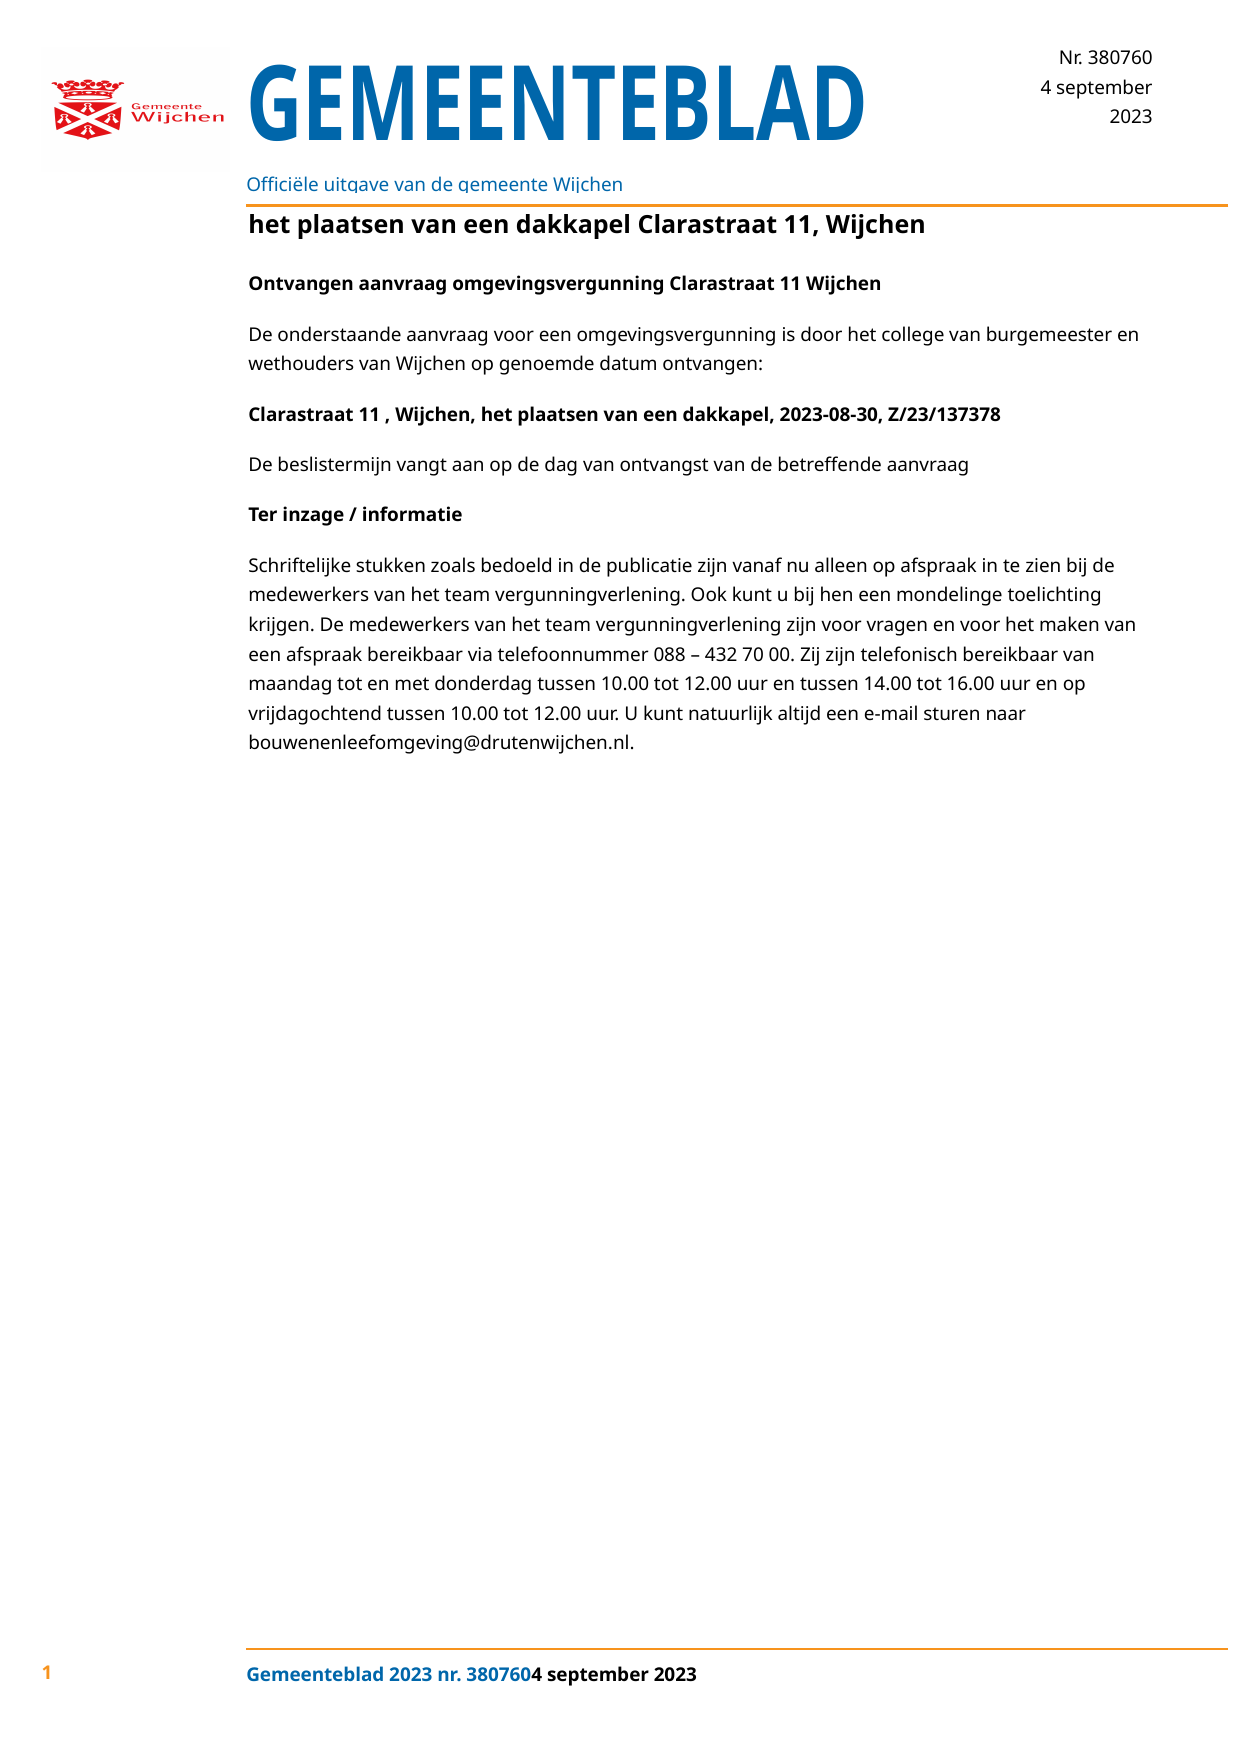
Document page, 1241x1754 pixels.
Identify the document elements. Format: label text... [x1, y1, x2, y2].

text Ter inzage / informatie [248, 502, 1152, 527]
text De onderstaande aanvraag voor een omgevingsvergunning is door het college van burgemeester en wethouders van Wijchen op genoemde datum ontvangen: [248, 321, 1152, 376]
text Schriftelijke stukken zoals bedoeld in de publicatie zijn vanaf nu alleen op afspraak in te zien bij de medewerkers van het team vergunningverlening. Ook kunt u bij hen een mondelinge toelichting krijgen. De medewerkers van het team vergunningverlening zijn voor vragen en voor het maken van een afspraak bereikbaar via telefoonnummer 088 – 432 70 00. Zij zijn telefonisch bereikbaar van maandag tot en met donderdag tussen 10.00 tot 12.00 uur en tussen 14.00 tot 16.00 uur en op vrijdagochtend tussen 10.00 tot 12.00 uur. U kunt natuurlijk altijd een e-mail sturen naar bouwenenleefomgeving@drutenwijchen.nl. [248, 552, 1152, 755]
picture [41, 47, 231, 172]
text Ontvangen aanvraag omgevingsvergunning Clarastraat 11 Wijchen [248, 270, 1152, 296]
text De beslistermijn vangt aan op de dag van ontvangst van de betreffende aanvraag [248, 451, 1152, 477]
text Clarastraat 11 , Wijchen, het plaatsen van een dakkapel, 2023-08-30, Z/23/137378 [248, 401, 1152, 426]
text het plaatsen van een dakkapel Clarastraat 11, Wijchen [248, 207, 1152, 241]
